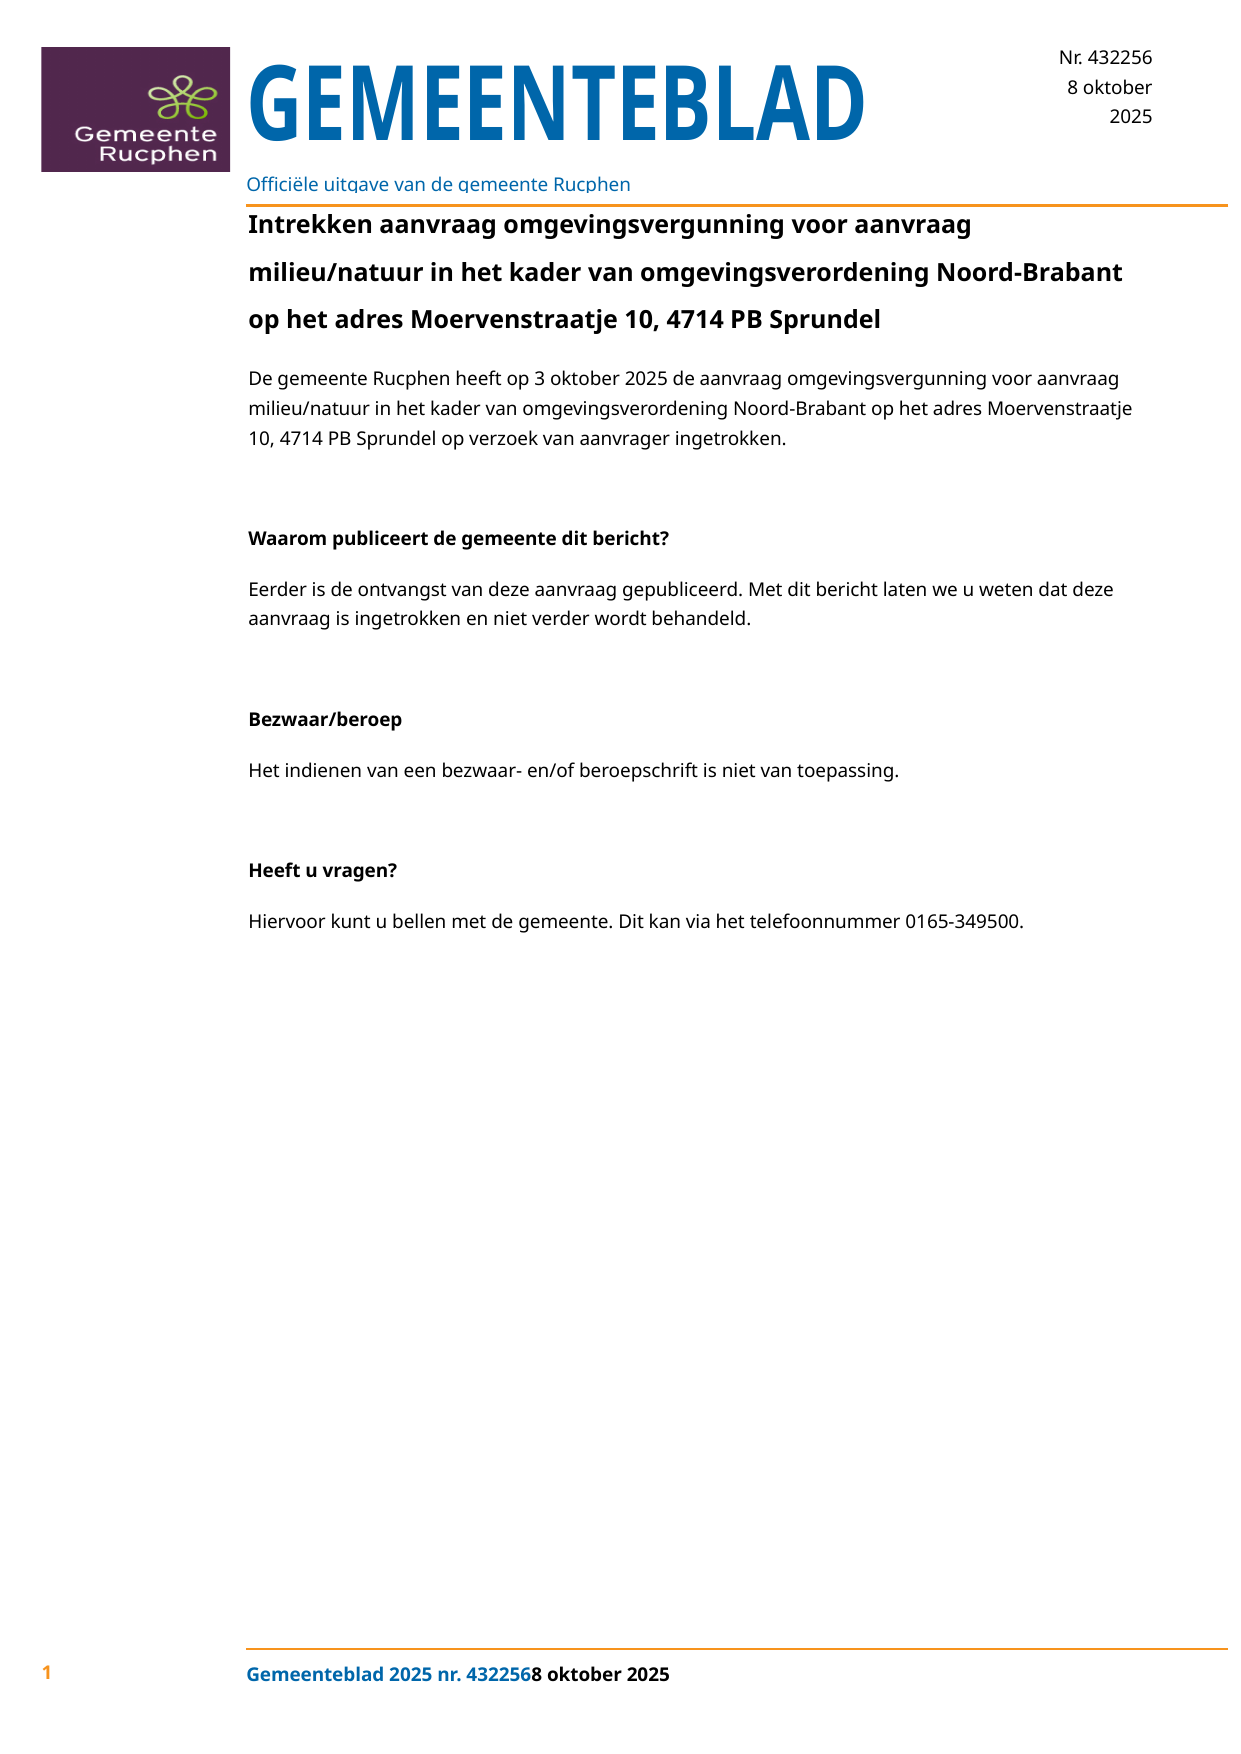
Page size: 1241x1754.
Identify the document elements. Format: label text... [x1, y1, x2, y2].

text De gemeente Rucphen heeft op 3 oktober 2025 de aanvraag omgevingsvergunning voor aanvraag milieu/natuur in het kader van omgevingsverordening Noord-Brabant op het adres Moervenstraatje 10, 4714 PB Sprundel op verzoek van aanvrager ingetrokken. [248, 366, 1152, 450]
text Intrekken aanvraag omgevingsvergunning voor aanvraag milieu/natuur in het kader van omgevingsverordening Noord-Brabant op het adres Moervenstraatje 10, 4714 PB Sprundel [248, 207, 1152, 336]
text Het indienen van een bezwaar- en/of beroepschrift is niet van toepassing. [248, 757, 1152, 782]
text Bezwaar/beroep [248, 706, 1152, 732]
text Hiervoor kunt u bellen met de gemeente. Dit kan via het telefoonnummer 0165-349500. [248, 908, 1152, 934]
text Heeft u vragen? [248, 858, 1152, 883]
picture [41, 47, 231, 172]
text Waarom publiceert de gemeente dit bericht? [248, 526, 1152, 551]
text Eerder is de ontvangst van deze aanvraag gepubliceerd. Met dit bericht laten we u weten dat deze aanvraag is ingetrokken en niet verder wordt behandeld. [248, 576, 1152, 631]
